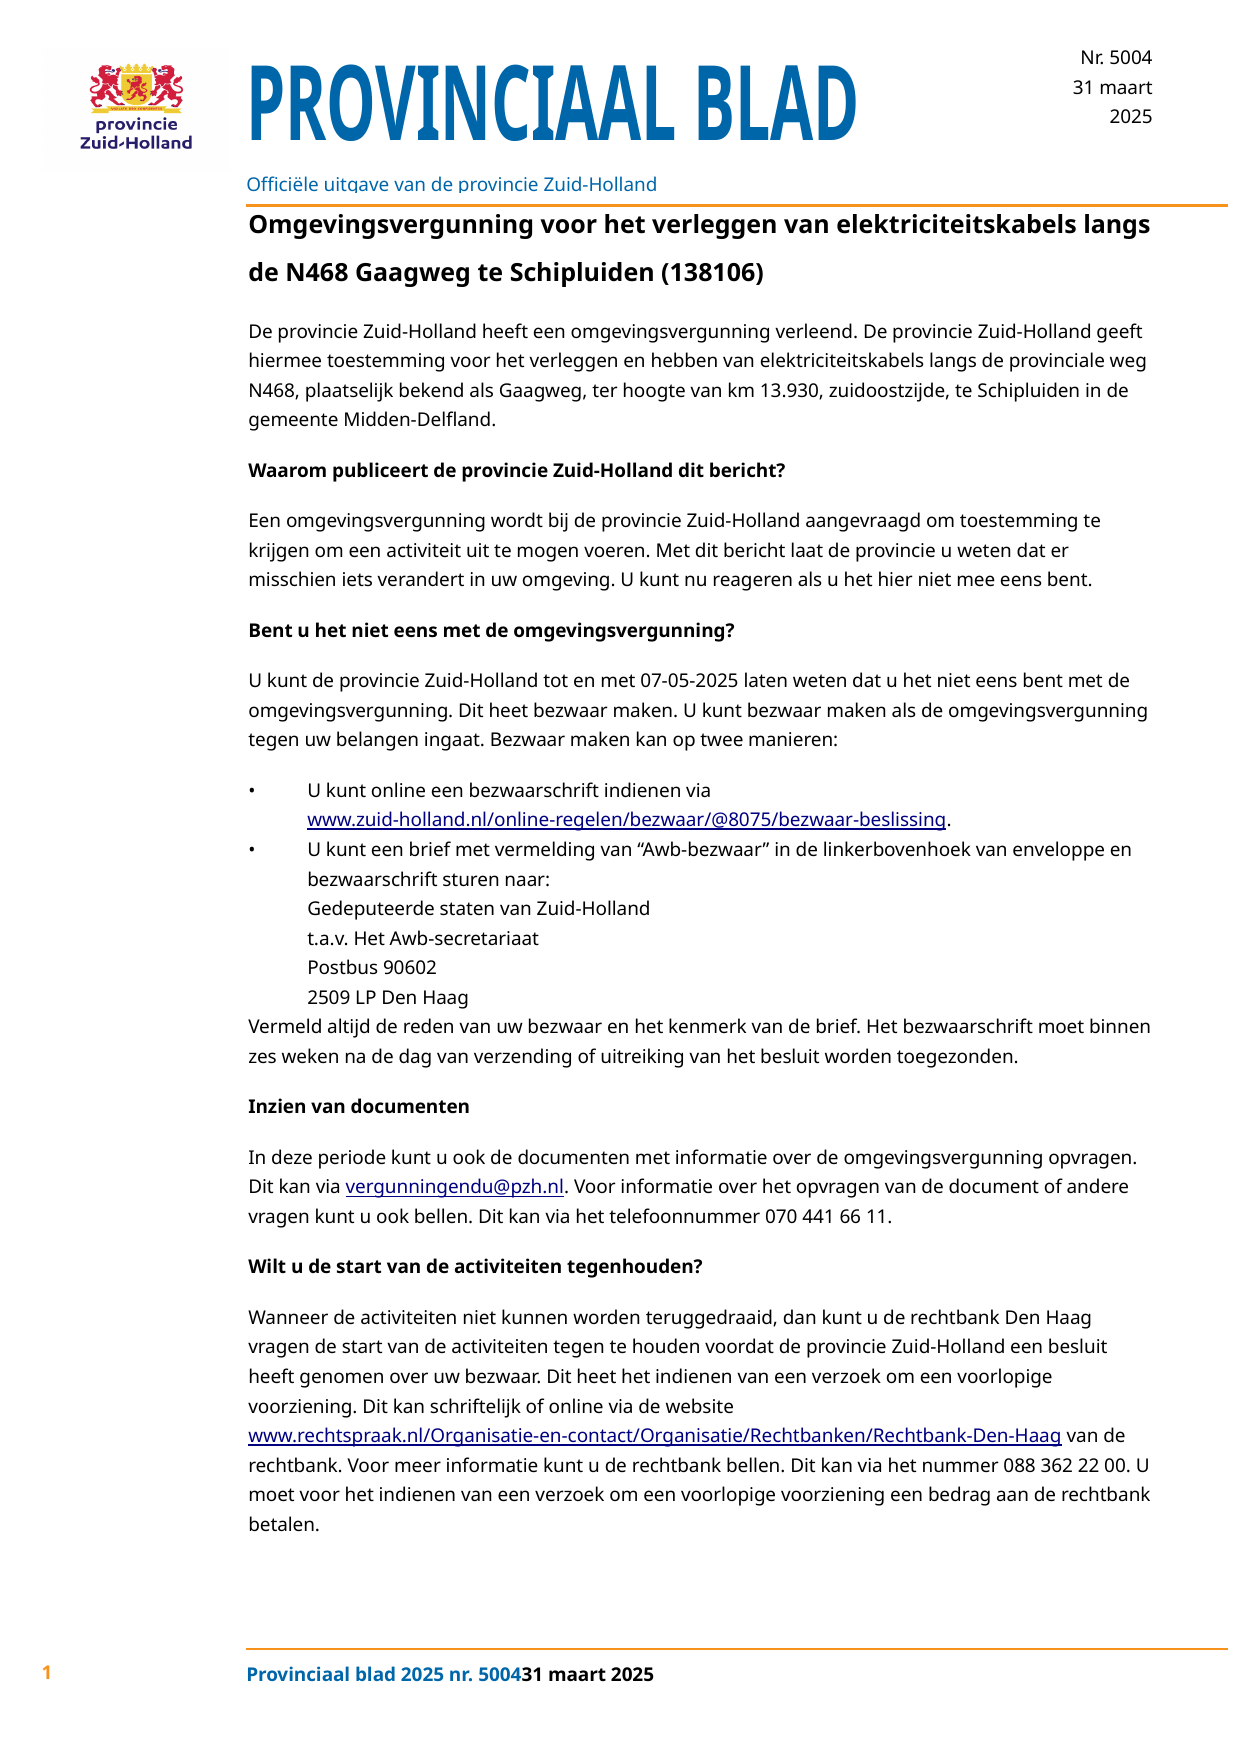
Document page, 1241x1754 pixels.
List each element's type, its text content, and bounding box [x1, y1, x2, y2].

text Inzien van documenten [248, 1094, 1152, 1119]
text In deze periode kunt u ook de documenten met informatie over de omgevingsvergunning opvragen. Dit kan via vergunningendu@pzh.nl. Voor informatie over het opvragen van de document of andere vragen kunt u ook bellen. Dit kan via het telefoonnummer 070 441 66 11. [248, 1144, 1152, 1229]
text Waarom publiceert de provincie Zuid-Holland dit bericht? [248, 457, 1152, 483]
list t.a.v. Het Awb-secretariaat [248, 925, 1152, 951]
list Postbus 90602 [248, 954, 1152, 980]
list U kunt online een bezwaarschrift indienen via www.zuid-holland.nl/online-regelen/bezwaar/@8075/bezwaar-beslissing. [248, 777, 1152, 832]
text Een omgevingsvergunning wordt bij de provincie Zuid-Holland aangevraagd om toestemming te krijgen om een activiteit uit te mogen voeren. Met dit bericht laat de provincie u weten dat er misschien iets verandert in uw omgeving. U kunt nu reageren als u het hier niet mee eens bent. [248, 507, 1152, 592]
text De provincie Zuid-Holland heeft een omgevingsvergunning verleend. De provincie Zuid-Holland geeft hiermee toestemming voor het verleggen en hebben van elektriciteitskabels langs de provinciale weg N468, plaatselijk bekend als Gaagweg, ter hoogte van km 13.930, zuidoostzijde, te Schipluiden in de gemeente Midden-Delfland. [248, 318, 1152, 432]
text Wanneer de activiteiten niet kunnen worden teruggedraaid, dan kunt u de rechtbank Den Haag vragen de start van de activiteiten tegen te houden voordat de provincie Zuid-Holland een besluit heeft genomen over uw bezwaar. Dit heet het indienen van een verzoek om een voorlopige voorziening. Dit kan schriftelijk of online via de website www.rechtspraak.nl/Organisatie-en-contact/Organisatie/Rechtbanken/Rechtbank-Den-Haag van de rechtbank. Voor meer informatie kunt u de rechtbank bellen. Dit kan via het nummer 088 362 22 00. U moet voor het indienen van een verzoek om een voorlopige voorziening een bedrag aan de rechtbank betalen. [248, 1304, 1152, 1537]
picture [41, 47, 231, 172]
text Omgevingsvergunning voor het verleggen van elektriciteitskabels langs de N468 Gaagweg te Schipluiden (138106) [248, 207, 1152, 288]
text U kunt de provincie Zuid-Holland tot en met 07-05-2025 laten weten dat u het niet eens bent met de omgevingsvergunning. Dit heet bezwaar maken. U kunt bezwaar maken als de omgevingsvergunning tegen uw belangen ingaat. Bezwaar maken kan op twee manieren: [248, 667, 1152, 752]
list Gedeputeerde staten van Zuid-Holland [248, 895, 1152, 921]
text Vermeld altijd de reden van uw bezwaar en het kenmerk van de brief. Het bezwaarschrift moet binnen zes weken na de dag van verzending of uitreiking van het besluit worden toegezonden. [248, 1014, 1152, 1069]
list U kunt een brief met vermelding van “Awb-bezwaar” in de linkerbovenhoek van enveloppe en bezwaarschrift sturen naar: [248, 836, 1152, 892]
text Bent u het niet eens met de omgevingsvergunning? [248, 617, 1152, 643]
text Wilt u de start van de activiteiten tegenhouden? [248, 1254, 1152, 1279]
list 2509 LP Den Haag [248, 984, 1152, 1010]
